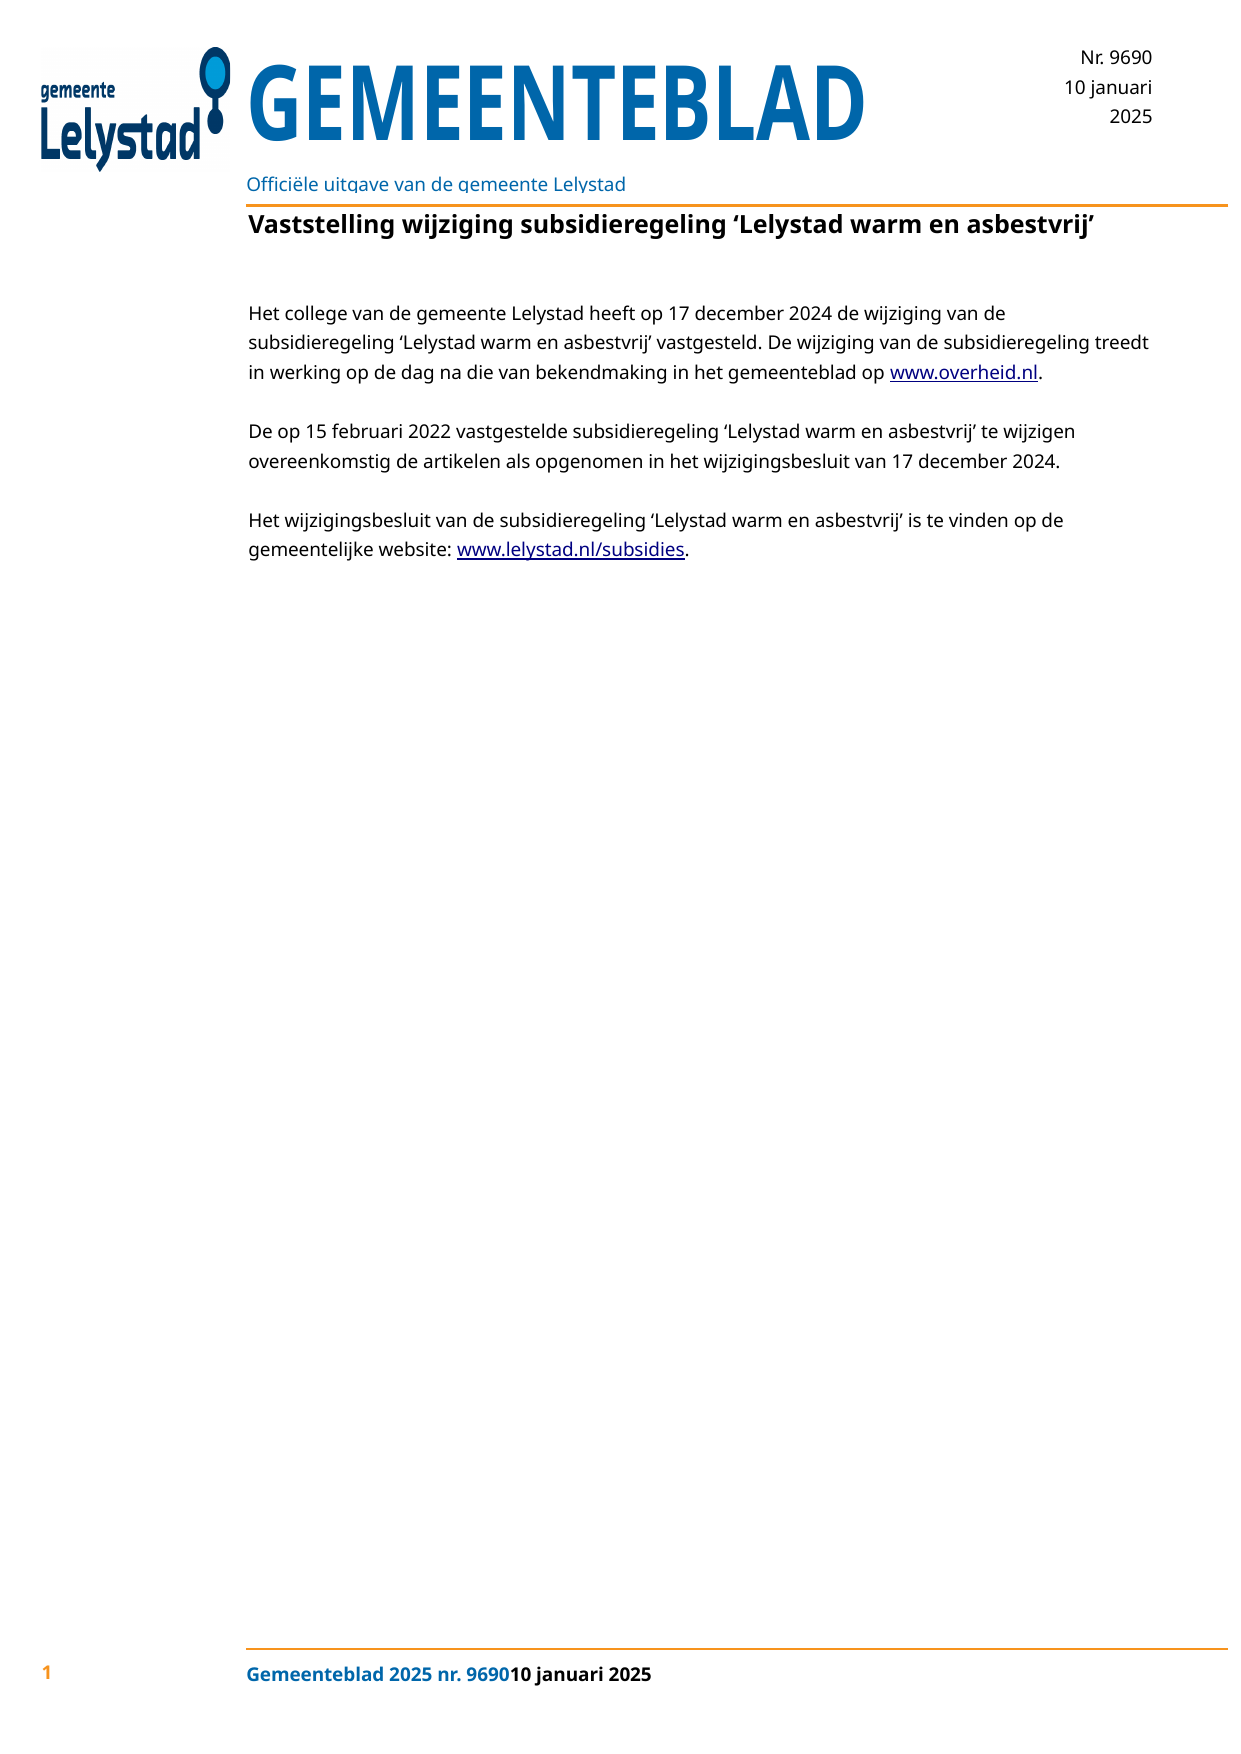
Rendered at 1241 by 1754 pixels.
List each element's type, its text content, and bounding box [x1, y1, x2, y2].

text Het wijzigingsbesluit van de subsidieregeling ‘Lelystad warm en asbestvrij’ is te vinden op de gemeentelijke website: www.lelystad.nl/subsidies. [248, 507, 1152, 562]
text Het college van de gemeente Lelystad heeft op 17 december 2024 de wijziging van de subsidieregeling ‘Lelystad warm en asbestvrij’ vastgesteld. De wijziging van de subsidieregeling treedt in werking op de dag na die van bekendmaking in het gemeenteblad op www.overheid.nl. [248, 300, 1152, 385]
text De op 15 februari 2022 vastgestelde subsidieregeling ‘Lelystad warm en asbestvrij’ te wijzigen overeenkomstig de artikelen als opgenomen in het wijzigingsbesluit van 17 december 2024. [248, 418, 1152, 473]
text Vaststelling wijziging subsidieregeling ‘Lelystad warm en asbestvrij’ [248, 207, 1152, 241]
picture [41, 47, 231, 172]
